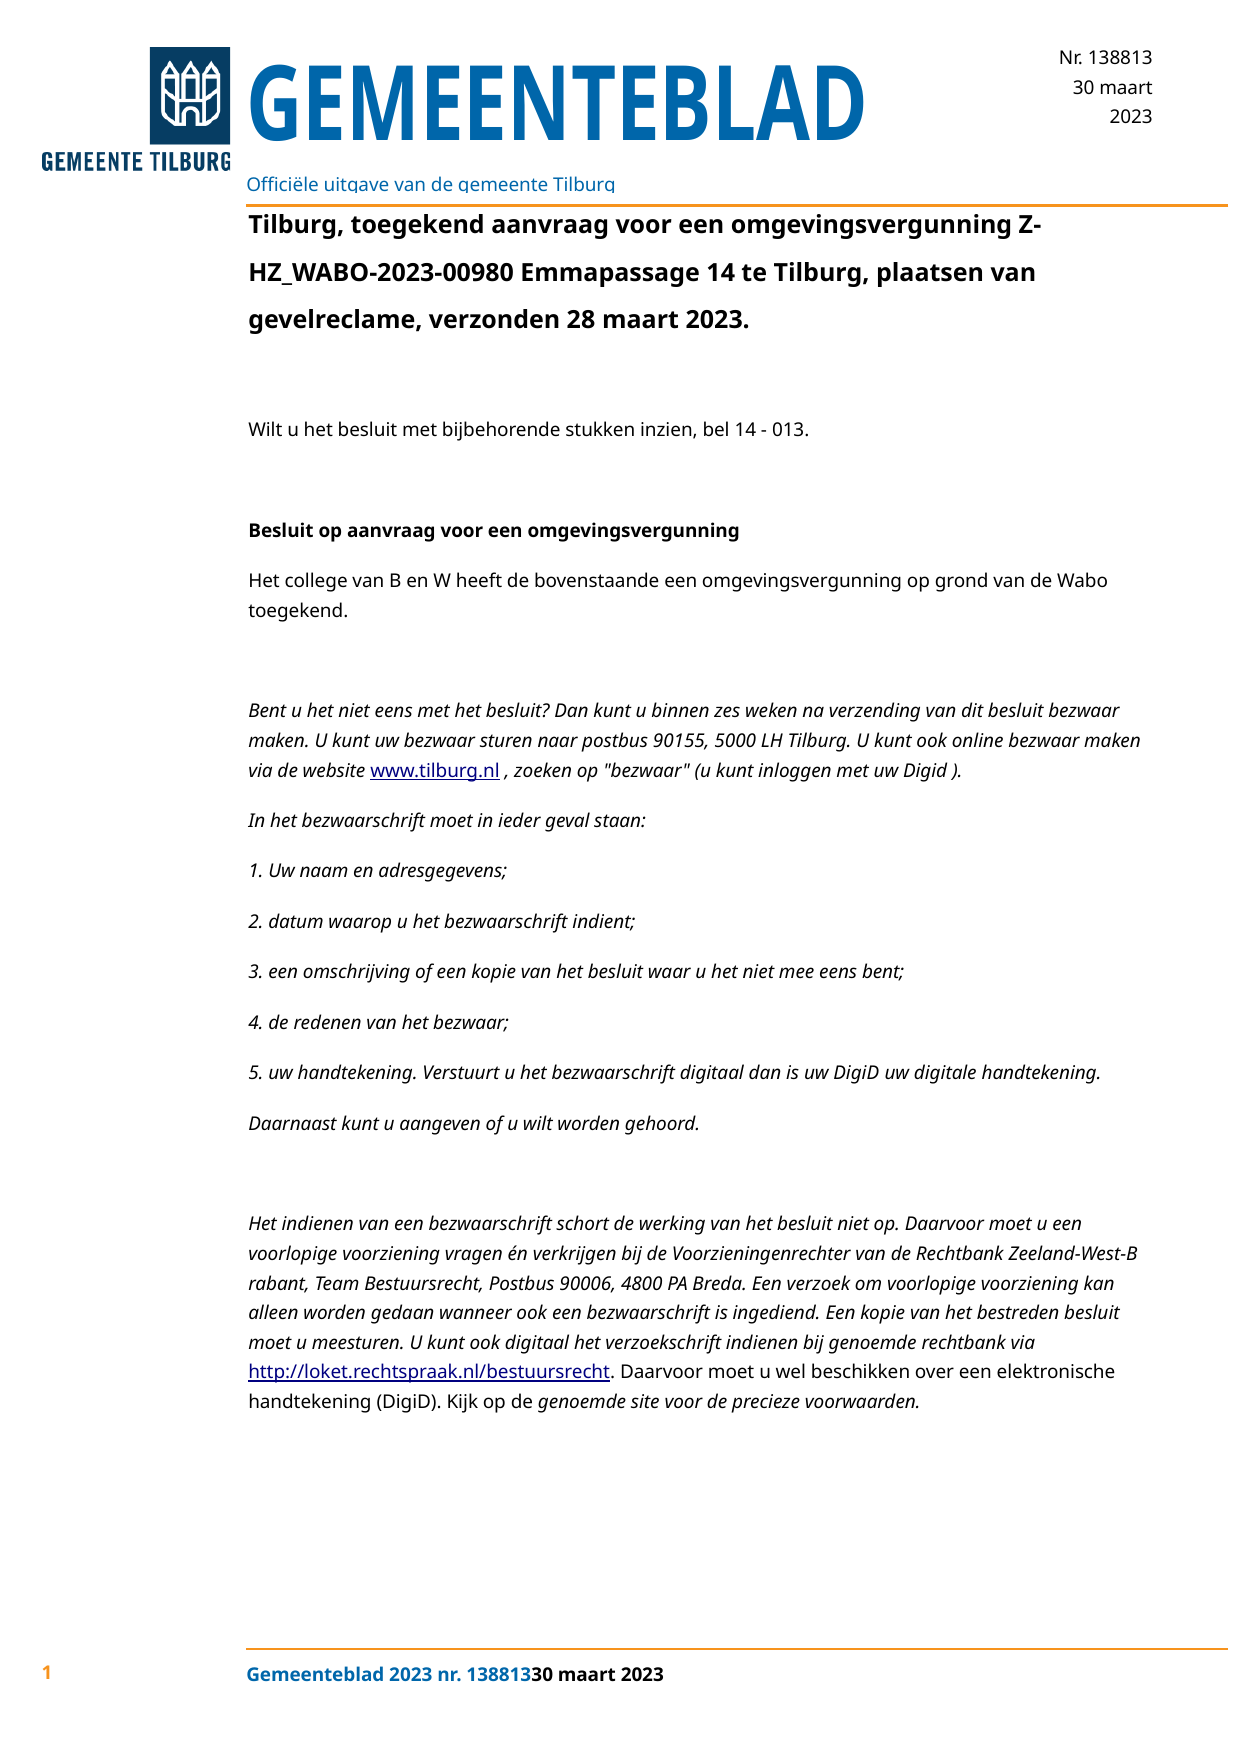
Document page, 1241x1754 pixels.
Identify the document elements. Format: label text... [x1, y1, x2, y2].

text Het college van B en W heeft de bovenstaande een omgevingsvergunning op grond van de Wabo toegekend. [248, 567, 1152, 622]
text 5. uw handtekening. Verstuurt u het bezwaarschrift digitaal dan is uw DigiD uw digitale handtekening. [248, 1059, 1152, 1085]
text 3. een omschrijving of een kopie van het besluit waar u het niet mee eens bent; [248, 958, 1152, 984]
picture [41, 47, 231, 172]
text Daarnaast kunt u aangeven of u wilt worden gehoord. [248, 1110, 1152, 1135]
text Tilburg, toegekend aanvraag voor een omgevingsvergunning Z-HZ_WABO-2023-00980 Emmapassage 14 te Tilburg, plaatsen van gevelreclame, verzonden 28 maart 2023. [248, 207, 1152, 336]
text Wilt u het besluit met bijbehorende stukken inzien, bel 14 - 013. [248, 416, 1152, 442]
text Besluit op aanvraag voor een omgevingsvergunning [248, 517, 1152, 542]
text 2. datum waarop u het bezwaarschrift indient; [248, 908, 1152, 934]
text 4. de redenen van het bezwaar; [248, 1009, 1152, 1034]
text Het indienen van een bezwaarschrift schort de werking van het besluit niet op. Daarvoor moet u een voorlopige voorziening vragen én verkrijgen bij de Voorzieningenrechter van de Rechtbank Zeeland-West-B rabant, Team Bestuursrecht, Postbus 90006, 4800 PA Breda. Een verzoek om voorlopige voorziening kan alleen worden gedaan wanneer ook een bezwaarschrift is ingediend. Een kopie van het bestreden besluit moet u meesturen. U kunt ook digitaal het verzoekschrift indienen bij genoemde rechtbank via http://loket.rechtspraak.nl/bestuursrecht. Daarvoor moet u wel beschikken over een elektronische handtekening (DigiD). Kijk op de genoemde site voor de precieze voorwaarden. [248, 1211, 1152, 1414]
text 1. Uw naam en adresgegevens; [248, 858, 1152, 883]
text In het bezwaarschrift moet in ieder geval staan: [248, 807, 1152, 833]
text Bent u het niet eens met het besluit? Dan kunt u binnen zes weken na verzending van dit besluit bezwaar maken. U kunt uw bezwaar sturen naar postbus 90155, 5000 LH Tilburg. U kunt ook online bezwaar maken via de website www.tilburg.nl , zoeken op "bezwaar" (u kunt inloggen met uw Digid ). [248, 698, 1152, 782]
